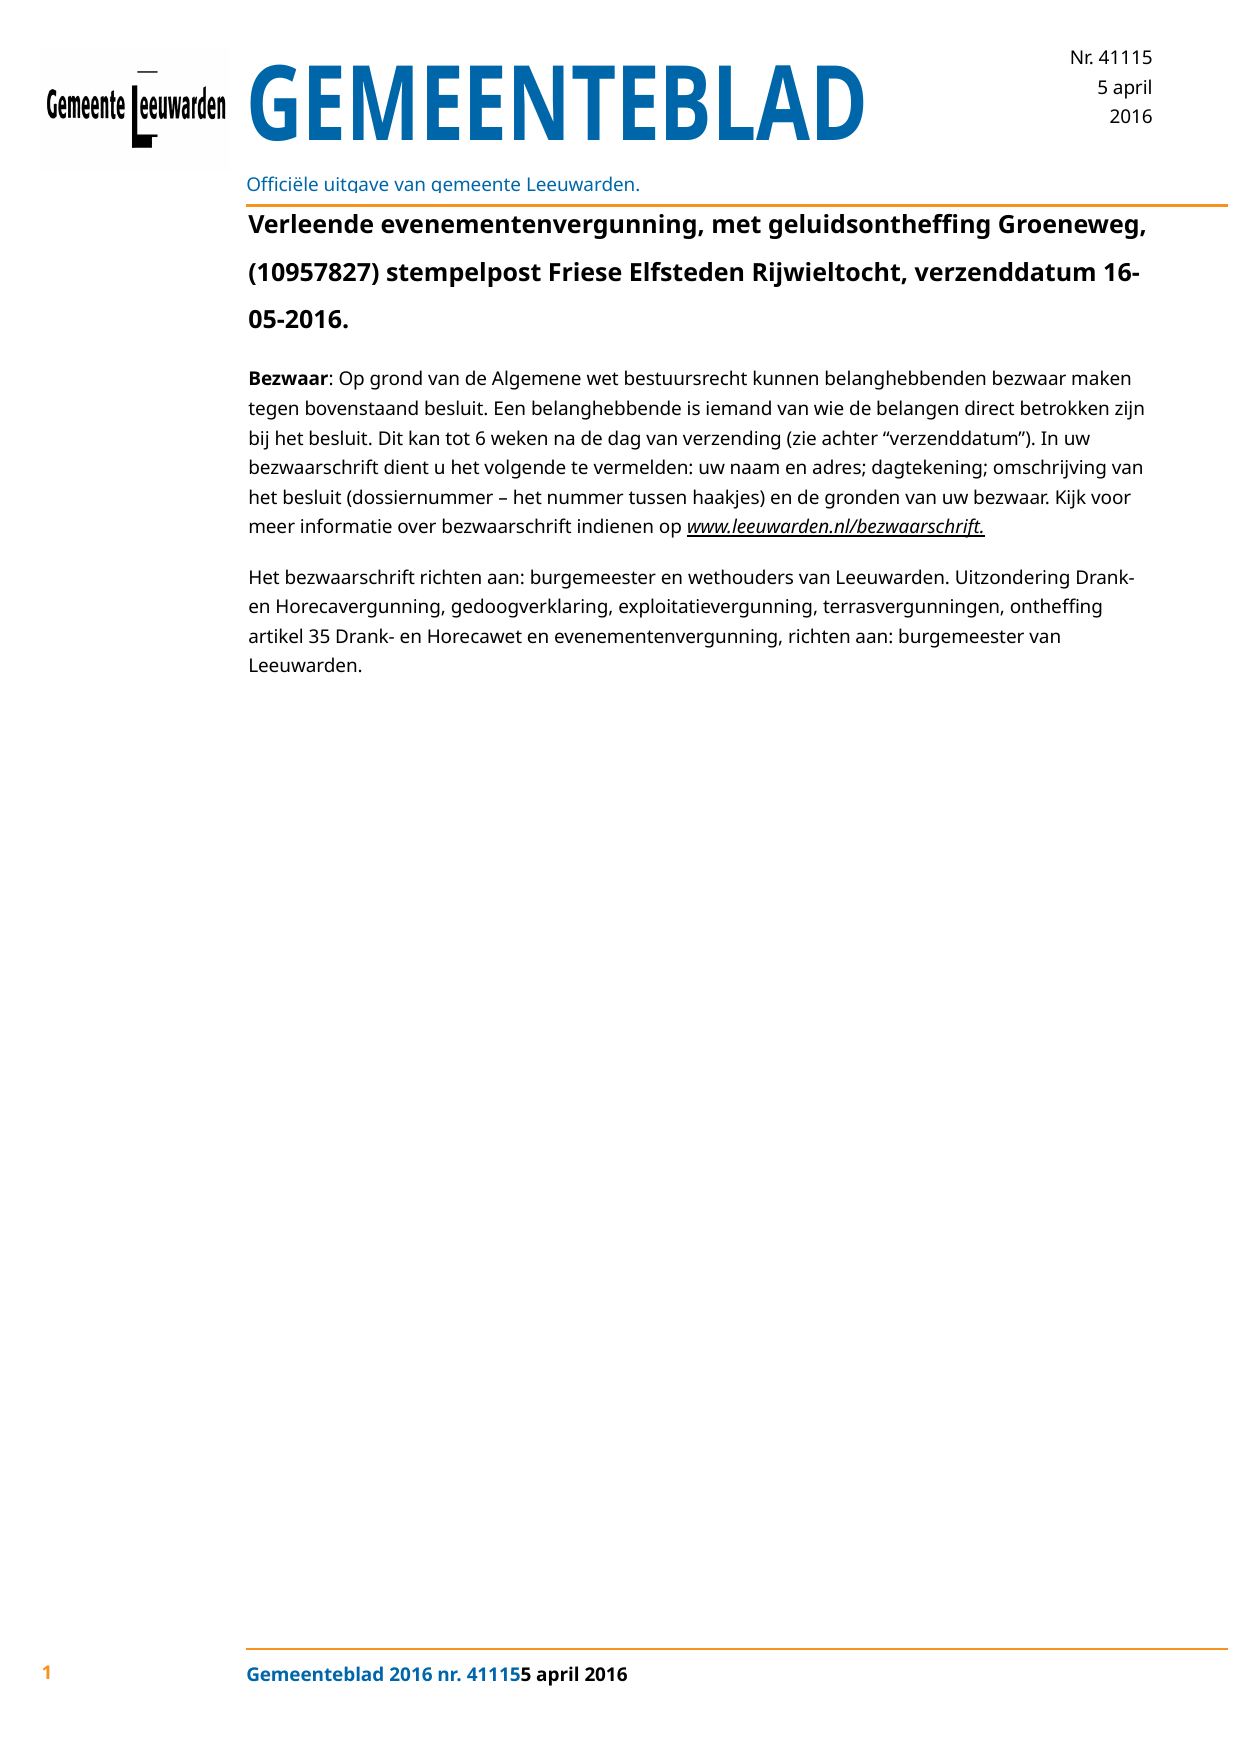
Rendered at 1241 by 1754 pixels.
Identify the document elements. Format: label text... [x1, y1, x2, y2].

text Verleende evenementenvergunning, met geluidsontheffing Groeneweg, (10957827) stempelpost Friese Elfsteden Rijwieltocht, verzenddatum 16-05-2016. [248, 207, 1152, 336]
text Het bezwaarschrift richten aan: burgemeester en wethouders van Leeuwarden. Uitzondering Drank- en Horecavergunning, gedoogverklaring, exploitatievergunning, terrasvergunningen, ontheffing artikel 35 Drank- en Horecawet en evenementenvergunning, richten aan: burgemeester van Leeuwarden. [248, 564, 1152, 678]
text Bezwaar: Op grond van de Algemene wet bestuursrecht kunnen belanghebbenden bezwaar maken tegen bovenstaand besluit. Een belanghebbende is iemand van wie de belangen direct betrokken zijn bij het besluit. Dit kan tot 6 weken na de dag van verzending (zie achter “verzenddatum”). In uw bezwaarschrift dient u het volgende te vermelden: uw naam en adres; dagtekening; omschrijving van het besluit (dossiernummer – het nummer tussen haakjes) en de gronden van uw bezwaar. Kijk voor meer informatie over bezwaarschrift indienen op www.leeuwarden.nl/bezwaarschrift. [248, 366, 1152, 539]
picture [41, 47, 231, 172]
